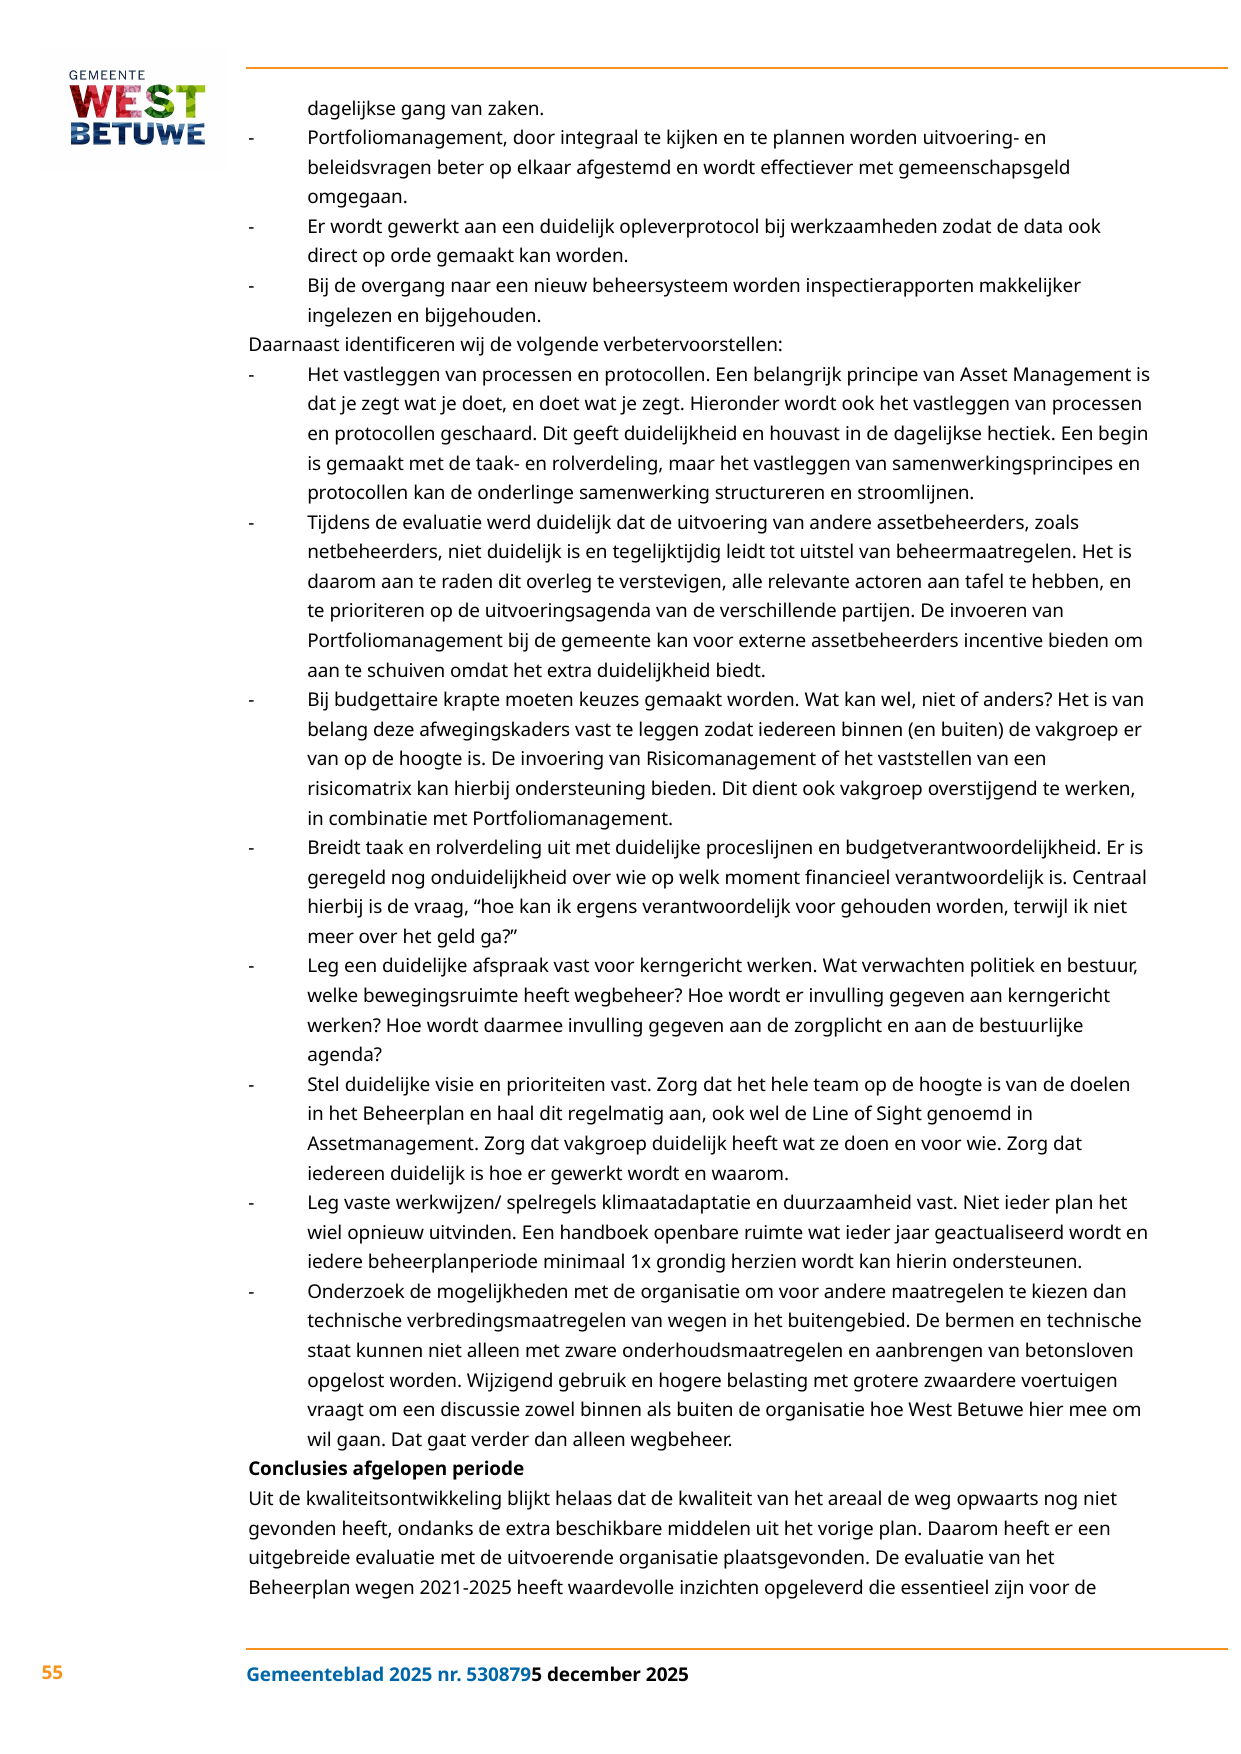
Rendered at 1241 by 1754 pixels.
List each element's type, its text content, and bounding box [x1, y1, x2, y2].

list Stel duidelijke visie en prioriteiten vast. Zorg dat het hele team op de hoogte is van de doelen in het Beheerplan en haal dit regelmatig aan, ook wel de Line of Sight genoemd in Assetmanagement. Zorg dat vakgroep duidelijk heeft wat ze doen en voor wie. Zorg dat iedereen duidelijk is hoe er gewerkt wordt en waarom. [248, 1071, 1152, 1186]
text Daarnaast identificeren wij de volgende verbetervoorstellen: [248, 331, 1152, 357]
text Uit de kwaliteitsontwikkeling blijkt helaas dat de kwaliteit van het areaal de weg opwaarts nog niet gevonden heeft, ondanks de extra beschikbare middelen uit het vorige plan. Daarom heeft er een uitgebreide evaluatie met de uitvoerende organisatie plaatsgevonden. De evaluatie van het Beheerplan wegen 2021-2025 heeft waardevolle inzichten opgeleverd die essentieel zijn voor de [248, 1485, 1152, 1600]
list Leg een duidelijke afspraak vast voor kerngericht werken. Wat verwachten politiek en bestuur, welke bewegingsruimte heeft wegbeheer? Hoe wordt er invulling gegeven aan kerngericht werken? Hoe wordt daarmee invulling gegeven aan de zorgplicht en aan de bestuurlijke agenda? [248, 953, 1152, 1067]
text Conclusies afgelopen periode [248, 1456, 1152, 1481]
list Portfoliomanagement, door integraal te kijken en te plannen worden uitvoering- en beleidsvragen beter op elkaar afgestemd en wordt effectiever met gemeenschapsgeld omgegaan. [248, 124, 1152, 209]
list dagelijkse gang van zaken. [248, 95, 1152, 121]
list Leg vaste werkwijzen/ spelregels klimaatadaptatie en duurzaamheid vast. Niet ieder plan het wiel opnieuw uitvinden. Een handboek openbare ruimte wat ieder jaar geactualiseerd wordt en iedere beheerplanperiode minimaal 1x grondig herzien wordt kan hierin ondersteunen. [248, 1189, 1152, 1274]
list Bij de overgang naar een nieuw beheersysteem worden inspectierapporten makkelijker ingelezen en bijgehouden. [248, 272, 1152, 328]
picture [41, 47, 231, 172]
list Breidt taak en rolverdeling uit met duidelijke proceslijnen en budgetverantwoordelijkheid. Er is geregeld nog onduidelijkheid over wie op welk moment financieel verantwoordelijk is. Centraal hierbij is de vraag, “hoe kan ik ergens verantwoordelijk voor gehouden worden, terwijl ik niet meer over het geld ga?” [248, 834, 1152, 949]
list Het vastleggen van processen en protocollen. Een belangrijk principe van Asset Management is dat je zegt wat je doet, en doet wat je zegt. Hieronder wordt ook het vastleggen van processen en protocollen geschaard. Dit geeft duidelijkheid en houvast in de dagelijkse hectiek. Een begin is gemaakt met de taak- en rolverdeling, maar het vastleggen van samenwerkingsprincipes en protocollen kan de onderlinge samenwerking structureren en stroomlijnen. [248, 361, 1152, 505]
list Tijdens de evaluatie werd duidelijk dat de uitvoering van andere assetbeheerders, zoals netbeheerders, niet duidelijk is en tegelijktijdig leidt tot uitstel van beheermaatregelen. Het is daarom aan te raden dit overleg te verstevigen, alle relevante actoren aan tafel te hebben, en te prioriteren op de uitvoeringsagenda van de verschillende partijen. De invoeren van Portfoliomanagement bij de gemeente kan voor externe assetbeheerders incentive bieden om aan te schuiven omdat het extra duidelijkheid biedt. [248, 509, 1152, 683]
list Bij budgettaire krapte moeten keuzes gemaakt worden. Wat kan wel, niet of anders? Het is van belang deze afwegingskaders vast te leggen zodat iedereen binnen (en buiten) de vakgroep er van op de hoogte is. De invoering van Risicomanagement of het vaststellen van een risicomatrix kan hierbij ondersteuning bieden. Dit dient ook vakgroep overstijgend te werken, in combinatie met Portfoliomanagement. [248, 686, 1152, 831]
list Er wordt gewerkt aan een duidelijk opleverprotocol bij werkzaamheden zodat de data ook direct op orde gemaakt kan worden. [248, 213, 1152, 268]
list Onderzoek de mogelijkheden met de organisatie om voor andere maatregelen te kiezen dan technische verbredingsmaatregelen van wegen in het buitengebied. De bermen en technische staat kunnen niet alleen met zware onderhoudsmaatregelen en aanbrengen van betonsloven opgelost worden. Wijzigend gebruik en hogere belasting met grotere zwaardere voertuigen vraagt om een discussie zowel binnen als buiten de organisatie hoe West Betuwe hier mee om wil gaan. Dat gaat verder dan alleen wegbeheer. [248, 1278, 1152, 1452]
